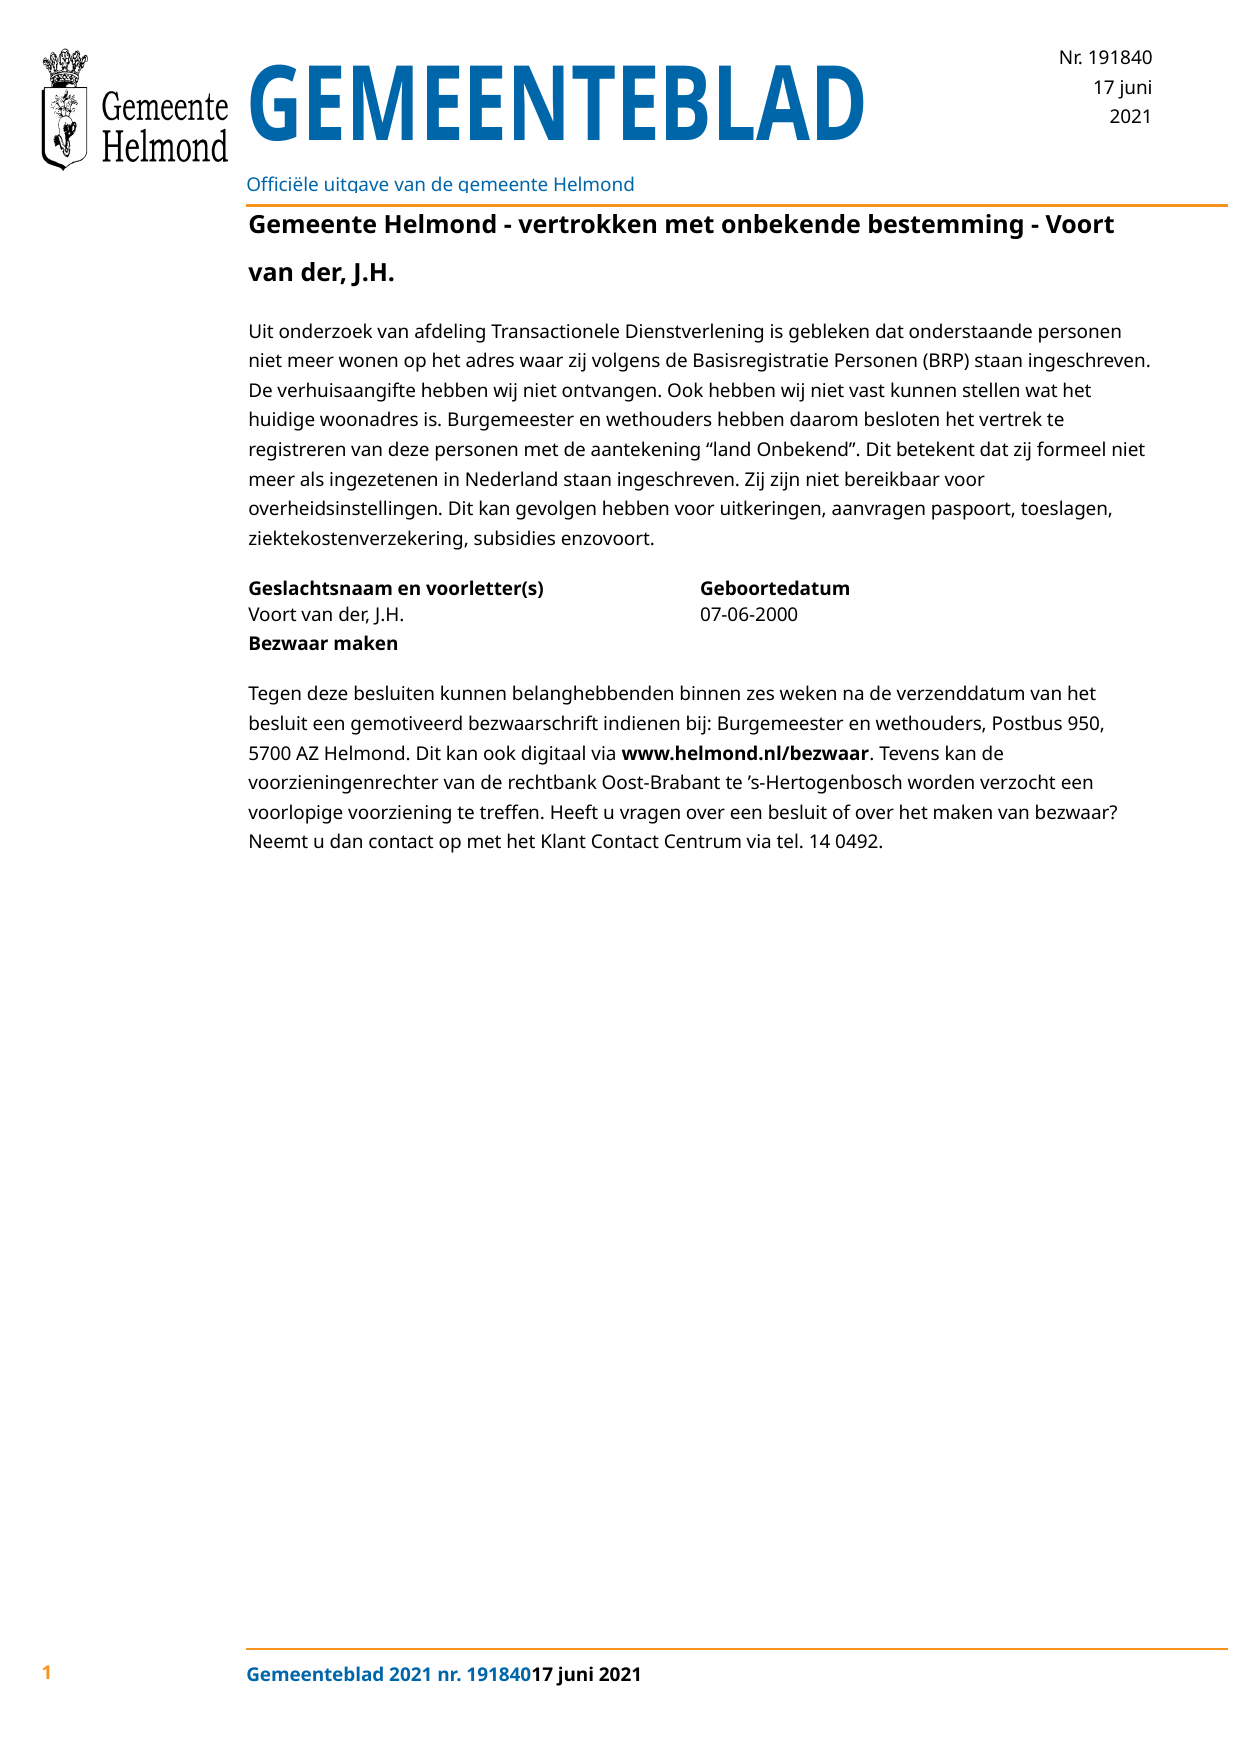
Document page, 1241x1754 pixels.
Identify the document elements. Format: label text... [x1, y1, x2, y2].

text Uit onderzoek van afdeling Transactionele Dienstverlening is gebleken dat onderstaande personen niet meer wonen op het adres waar zij volgens de Basisregistratie Personen (BRP) staan ingeschreven. De verhuisaangifte hebben wij niet ontvangen. Ook hebben wij niet vast kunnen stellen wat het huidige woonadres is. Burgemeester en wethouders hebben daarom besloten het vertrek te registreren van deze personen met de aantekening “land Onbekend”. Dit betekent dat zij formeel niet meer als ingezetenen in Nederland staan ingeschreven. Zij zijn niet bereikbaar voor overheidsinstellingen. Dit kan gevolgen hebben voor uitkeringen, aanvragen paspoort, toeslagen, ziektekostenverzekering, subsidies enzovoort. [248, 318, 1152, 551]
table_cell 07-06-2000 [700, 601, 1152, 627]
picture [41, 47, 231, 172]
table_header Geslachtsnaam en voorletter(s) [248, 576, 700, 601]
table_cell Voort van der, J.H. [248, 601, 700, 627]
text Gemeente Helmond - vertrokken met onbekende bestemming - Voort van der, J.H. [248, 207, 1152, 288]
text Tegen deze besluiten kunnen belanghebbenden binnen zes weken na de verzenddatum van het besluit een gemotiveerd bezwaarschrift indienen bij: Burgemeester en wethouders, Postbus 950, 5700 AZ Helmond. Dit kan ook digitaal via www.helmond.nl/bezwaar. Tevens kan de voorzieningenrechter van de rechtbank Oost-Brabant te ’s-Hertogenbosch worden verzocht een voorlopige voorziening te treffen. Heeft u vragen over een besluit of over het maken van bezwaar? Neemt u dan contact op met het Klant Contact Centrum via tel. 14 0492. [248, 681, 1152, 854]
table_header Geboortedatum [700, 576, 1152, 601]
text Bezwaar maken [248, 630, 1152, 656]
